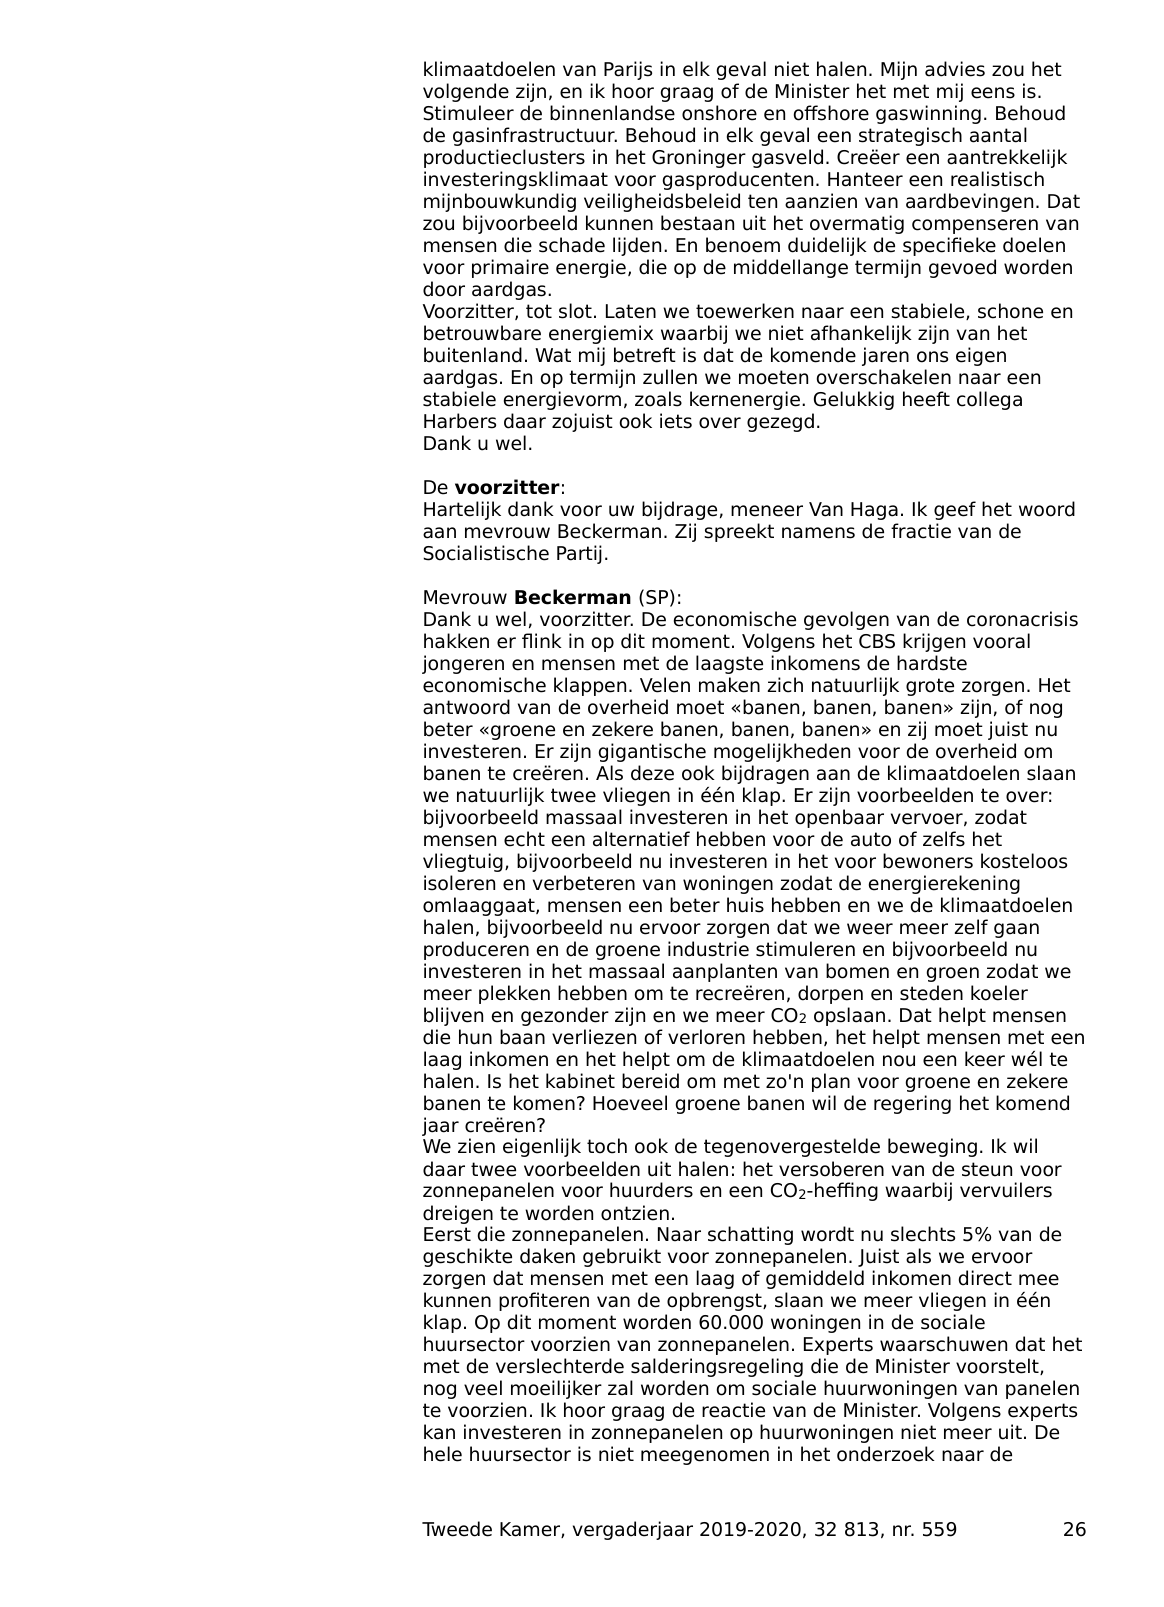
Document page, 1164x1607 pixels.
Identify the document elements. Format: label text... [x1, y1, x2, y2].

text Dank u wel, voorzitter. De economische gevolgen van de coronacrisis hakken er flink in op dit moment. Volgens het CBS krijgen vooral jongeren en mensen met de laagste inkomens de hardste economische klappen. Velen maken zich natuurlijk grote zorgen. Het antwoord van de overheid moet «banen, banen, banen» zijn, of nog beter «groene en zekere banen, banen, banen» en zij moet juist nu investeren. Er zijn gigantische mogelijkheden voor de overheid om banen te creëren. Als deze ook bijdragen aan de klimaatdoelen slaan we natuurlijk twee vliegen in één klap. Er zijn voorbeelden te over: bijvoorbeeld massaal investeren in het openbaar vervoer, zodat mensen echt een alternatief hebben voor de auto of zelfs het vliegtuig, bijvoorbeeld nu investeren in het voor bewoners kosteloos isoleren en verbeteren van woningen zodat de energierekening omlaaggaat, mensen een beter huis hebben en we de klimaatdoelen halen, bijvoorbeeld nu ervoor zorgen dat we weer meer zelf gaan produceren en de groene industrie stimuleren en bijvoorbeeld nu investeren in het massaal aanplanten van bomen en groen zodat we meer plekken hebben om te recreëren, dorpen en steden koeler blijven en gezonder zijn en we meer CO2 opslaan. Dat helpt mensen die hun baan verliezen of verloren hebben, het helpt mensen met een laag inkomen en het helpt om de klimaatdoelen nou een keer wél te halen. Is het kabinet bereid om met zo'n plan voor groene en zekere banen te komen? Hoeveel groene banen wil de regering het komend jaar creëren? [422, 609, 1087, 1136]
text De voorzitter: [422, 477, 1087, 499]
text Mevrouw Beckerman (SP): [422, 587, 1087, 609]
text Voorzitter, tot slot. Laten we toewerken naar een stabiele, schone en betrouwbare energiemix waarbij we niet afhankelijk zijn van het buitenland. Wat mij betreft is dat de komende jaren ons eigen aardgas. En op termijn zullen we moeten overschakelen naar een stabiele energievorm, zoals kernenergie. Gelukkig heeft collega Harbers daar zojuist ook iets over gezegd. [422, 301, 1087, 433]
text klimaatdoelen van Parijs in elk geval niet halen. Mijn advies zou het volgende zijn, en ik hoor graag of de Minister het met mij eens is. Stimuleer de binnenlandse onshore en offshore gaswinning. Behoud de gasinfrastructuur. Behoud in elk geval een strategisch aantal productieclusters in het Groninger gasveld. Creëer een aantrekkelijk investeringsklimaat voor gasproducenten. Hanteer een realistisch mijnbouwkundig veiligheidsbeleid ten aanzien van aardbevingen. Dat zou bijvoorbeeld kunnen bestaan uit het overmatig compenseren van mensen die schade lijden. En benoem duidelijk de specifieke doelen voor primaire energie, die op de middellange termijn gevoed worden door aardgas. [422, 59, 1087, 301]
text Hartelijk dank voor uw bijdrage, meneer Van Haga. Ik geef het woord aan mevrouw Beckerman. Zij spreekt namens de fractie van de Socialistische Partij. [422, 499, 1087, 565]
text Eerst die zonnepanelen. Naar schatting wordt nu slechts 5% van de geschikte daken gebruikt voor zonnepanelen. Juist als we ervoor zorgen dat mensen met een laag of gemiddeld inkomen direct mee kunnen profiteren van de opbrengst, slaan we meer vliegen in één klap. Op dit moment worden 60.000 woningen in de sociale huursector voorzien van zonnepanelen. Experts waarschuwen dat het met de verslechterde salderingsregeling die de Minister voorstelt, nog veel moeilijker zal worden om sociale huurwoningen van panelen te voorzien. Ik hoor graag de reactie van de Minister. Volgens experts kan investeren in zonnepanelen op huurwoningen niet meer uit. De hele huursector is niet meegenomen in het onderzoek naar de [422, 1224, 1087, 1466]
text We zien eigenlijk toch ook de tegenovergestelde beweging. Ik wil daar twee voorbeelden uit halen: het versoberen van de steun voor zonnepanelen voor huurders en een CO2-heffing waarbij vervuilers dreigen te worden ontzien. [422, 1136, 1087, 1224]
text Dank u wel. [422, 433, 1087, 455]
